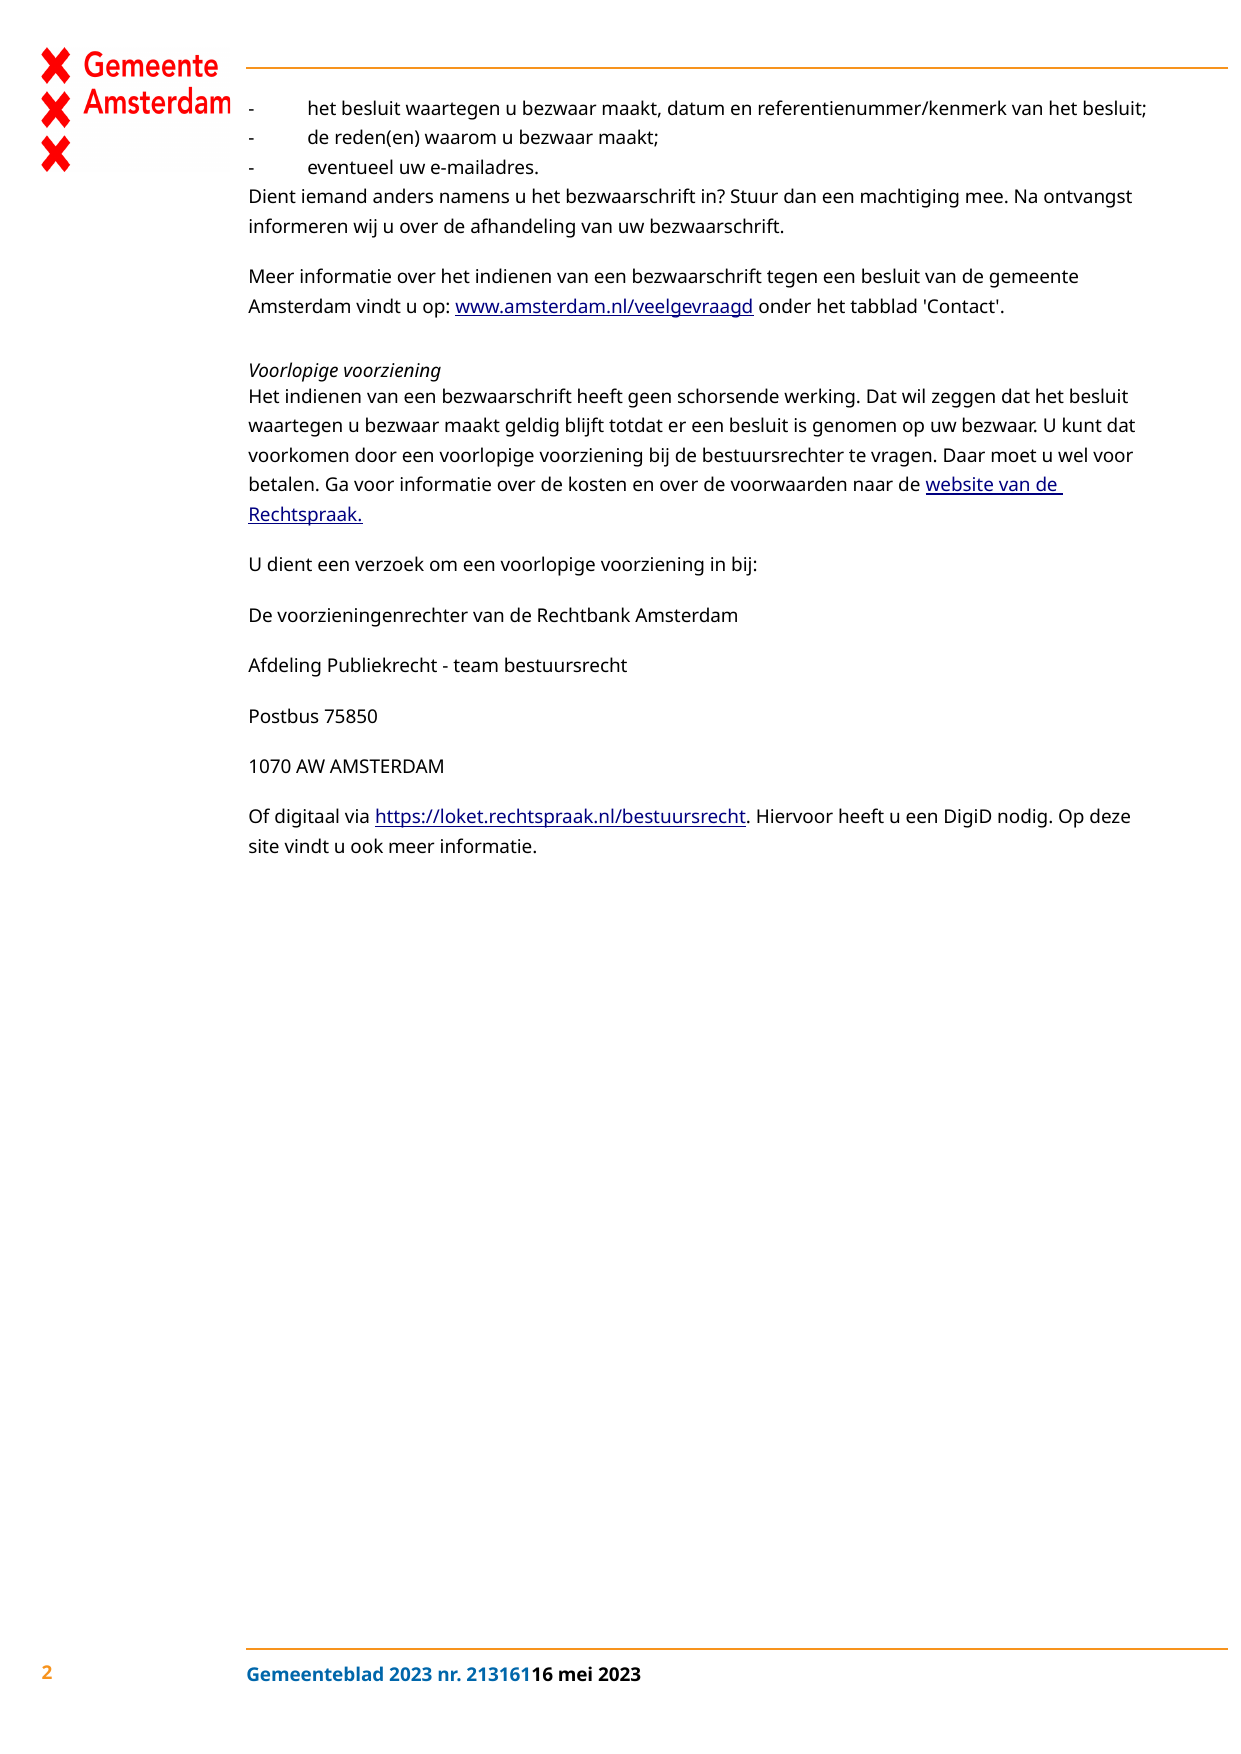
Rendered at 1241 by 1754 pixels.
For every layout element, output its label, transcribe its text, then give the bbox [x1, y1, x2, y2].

text Meer informatie over het indienen van een bezwaarschrift tegen een besluit van de gemeente Amsterdam vindt u op: www.amsterdam.nl/veelgevraagd onder het tabblad 'Contact'. [248, 263, 1152, 319]
text Of digitaal via https://loket.rechtspraak.nl/bestuursrecht. Hiervoor heeft u een DigiD nodig. Op deze site vindt u ook meer informatie. [248, 804, 1152, 859]
text Afdeling Publiekrecht - team bestuursrecht [248, 652, 1152, 678]
text Postbus 75850 [248, 703, 1152, 728]
list het besluit waartegen u bezwaar maakt, datum en referentienummer/kenmerk van het besluit; [248, 95, 1152, 121]
text De voorzieningenrechter van de Rechtbank Amsterdam [248, 602, 1152, 628]
list eventueel uw e-mailadres. [248, 154, 1152, 180]
text Het indienen van een bezwaarschrift heeft geen schorsende werking. Dat wil zeggen dat het besluit waartegen u bezwaar maakt geldig blijft totdat er een besluit is genomen op uw bezwaar. U kunt dat voorkomen door een voorlopige voorziening bij de bestuursrechter te vragen. Daar moet u wel voor betalen. Ga voor informatie over de kosten en over de voorwaarden naar de website van de Rechtspraak. [248, 383, 1152, 527]
text 1070 AW AMSTERDAM [248, 753, 1152, 779]
list de reden(en) waarom u bezwaar maakt; [248, 124, 1152, 150]
text U dient een verzoek om een voorlopige voorziening in bij: [248, 552, 1152, 577]
text Dient iemand anders namens u het bezwaarschrift in? Stuur dan een machtiging mee. Na ontvangst informeren wij u over de afhandeling van uw bezwaarschrift. [248, 183, 1152, 239]
text Voorlopige voorziening [248, 357, 1152, 383]
picture [41, 47, 231, 172]
